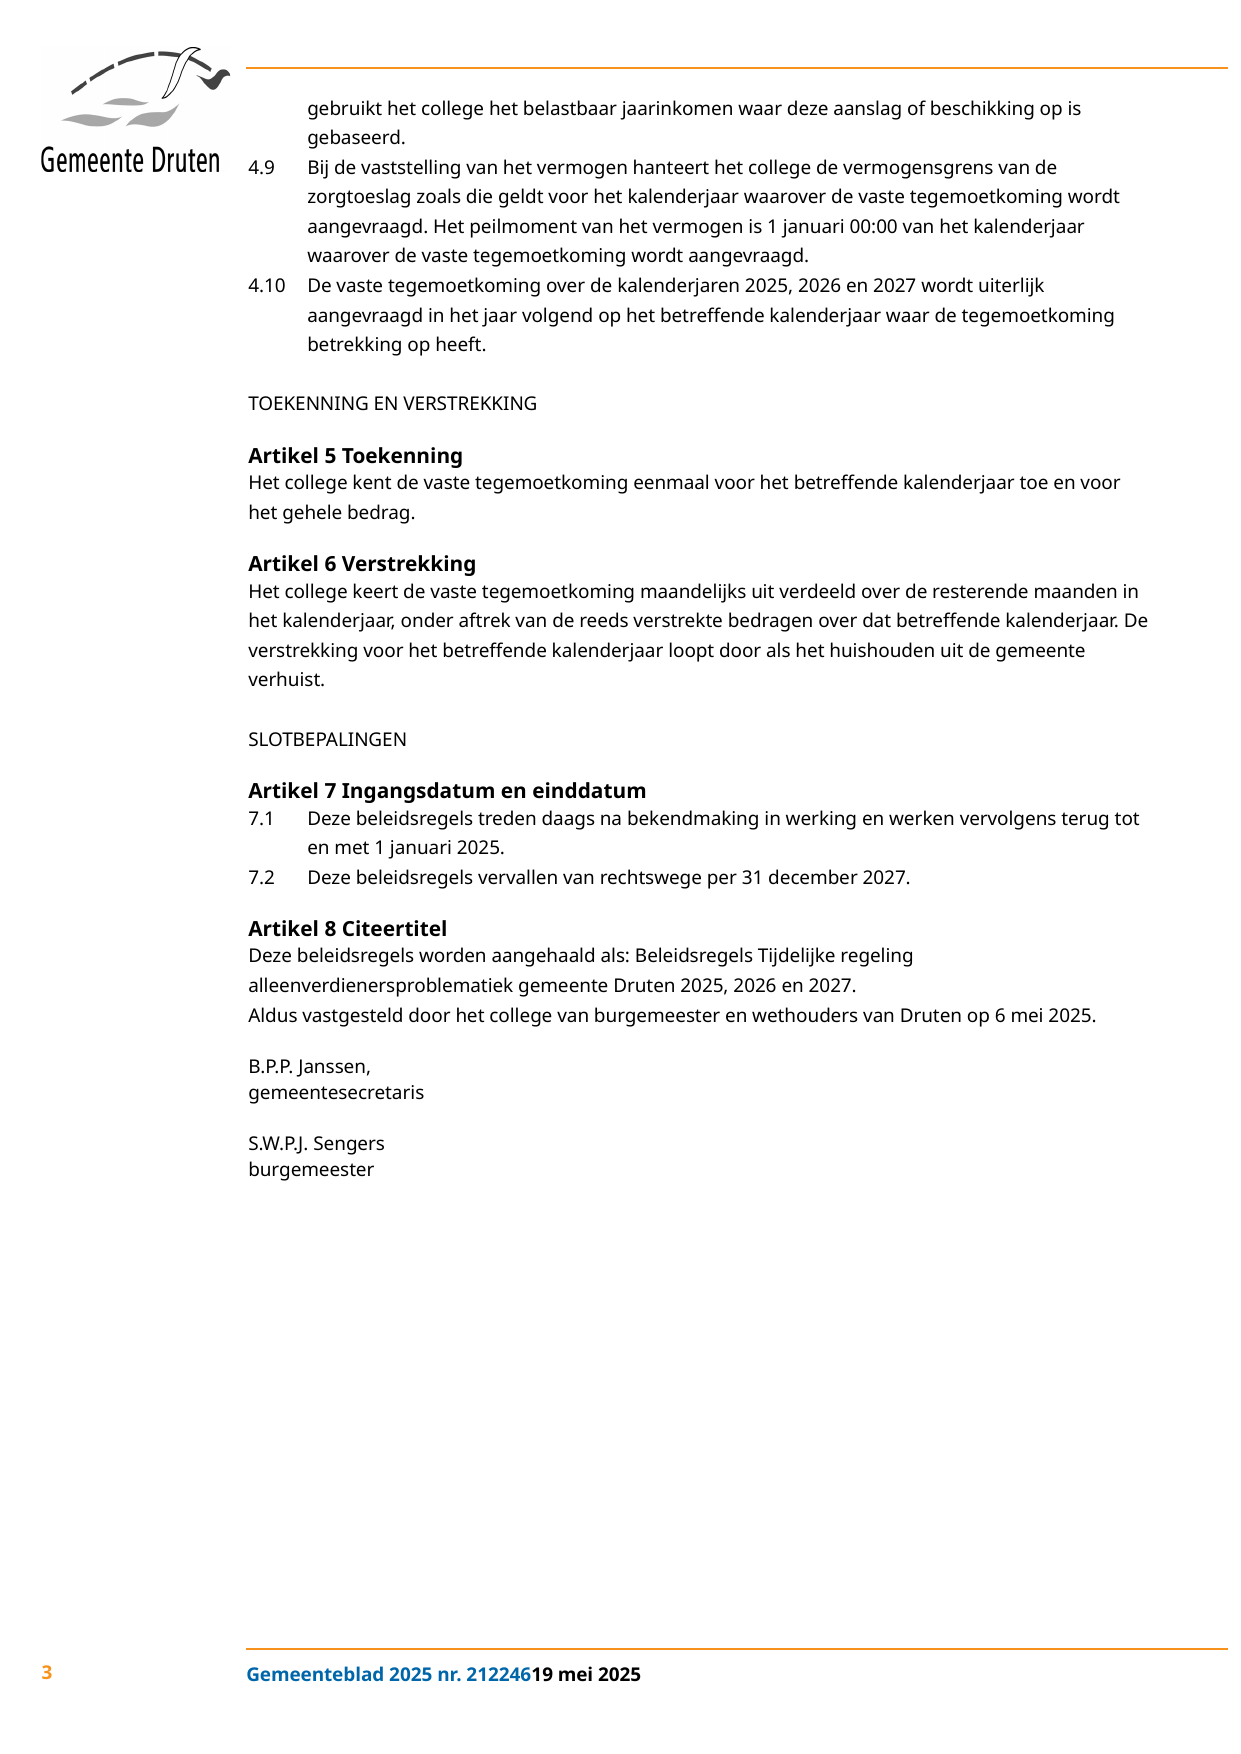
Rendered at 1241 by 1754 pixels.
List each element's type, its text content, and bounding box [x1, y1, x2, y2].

text B.P.P. Janssen, [248, 1053, 1152, 1079]
text Artikel 5 Toekenning [248, 441, 1152, 469]
list Deze beleidsregels treden daags na bekendmaking in werking en werken vervolgens terug tot en met 1 januari 2025. [248, 805, 1152, 860]
text TOEKENNING EN VERSTREKKING [248, 391, 1152, 416]
list Bij de vaststelling van het vermogen hanteert het college de vermogensgrens van de zorgtoeslag zoals die geldt voor het kalenderjaar waarover de vaste tegemoetkoming wordt aangevraagd. Het peilmoment van het vermogen is 1 januari 00:00 van het kalenderjaar waarover de vaste tegemoetkoming wordt aangevraagd. [248, 154, 1152, 268]
text burgemeester [248, 1156, 1152, 1182]
text Het college kent de vaste tegemoetkoming eenmaal voor het betreffende kalenderjaar toe en voor het gehele bedrag. [248, 469, 1152, 525]
list gebruikt het college het belastbaar jaarinkomen waar deze aanslag of beschikking op is gebaseerd. [248, 95, 1152, 150]
text Aldus vastgesteld door het college van burgemeester en wethouders van Druten op 6 mei 2025. [248, 1002, 1152, 1028]
text Artikel 6 Verstrekking [248, 549, 1152, 578]
picture [41, 47, 231, 172]
text Artikel 8 Citeertitel [248, 914, 1152, 943]
list De vaste tegemoetkoming over de kalenderjaren 2025, 2026 en 2027 wordt uiterlijk aangevraagd in het jaar volgend op het betreffende kalenderjaar waar de tegemoetkoming betrekking op heeft. [248, 272, 1152, 357]
text Het college keert de vaste tegemoetkoming maandelijks uit verdeeld over de resterende maanden in het kalenderjaar, onder aftrek van de reeds verstrekte bedragen over dat betreffende kalenderjaar. De verstrekking voor het betreffende kalenderjaar loopt door als het huishouden uit de gemeente verhuist. [248, 578, 1152, 692]
text Artikel 7 Ingangsdatum en einddatum [248, 776, 1152, 805]
text gemeentesecretaris [248, 1079, 1152, 1105]
text Deze beleidsregels worden aangehaald als: Beleidsregels Tijdelijke regeling alleenverdienersproblematiek gemeente Druten 2025, 2026 en 2027. [248, 943, 1152, 998]
list Deze beleidsregels vervallen van rechtswege per 31 december 2027. [248, 864, 1152, 889]
text SLOTBEPALINGEN [248, 726, 1152, 752]
text S.W.P.J. Sengers [248, 1131, 1152, 1156]
